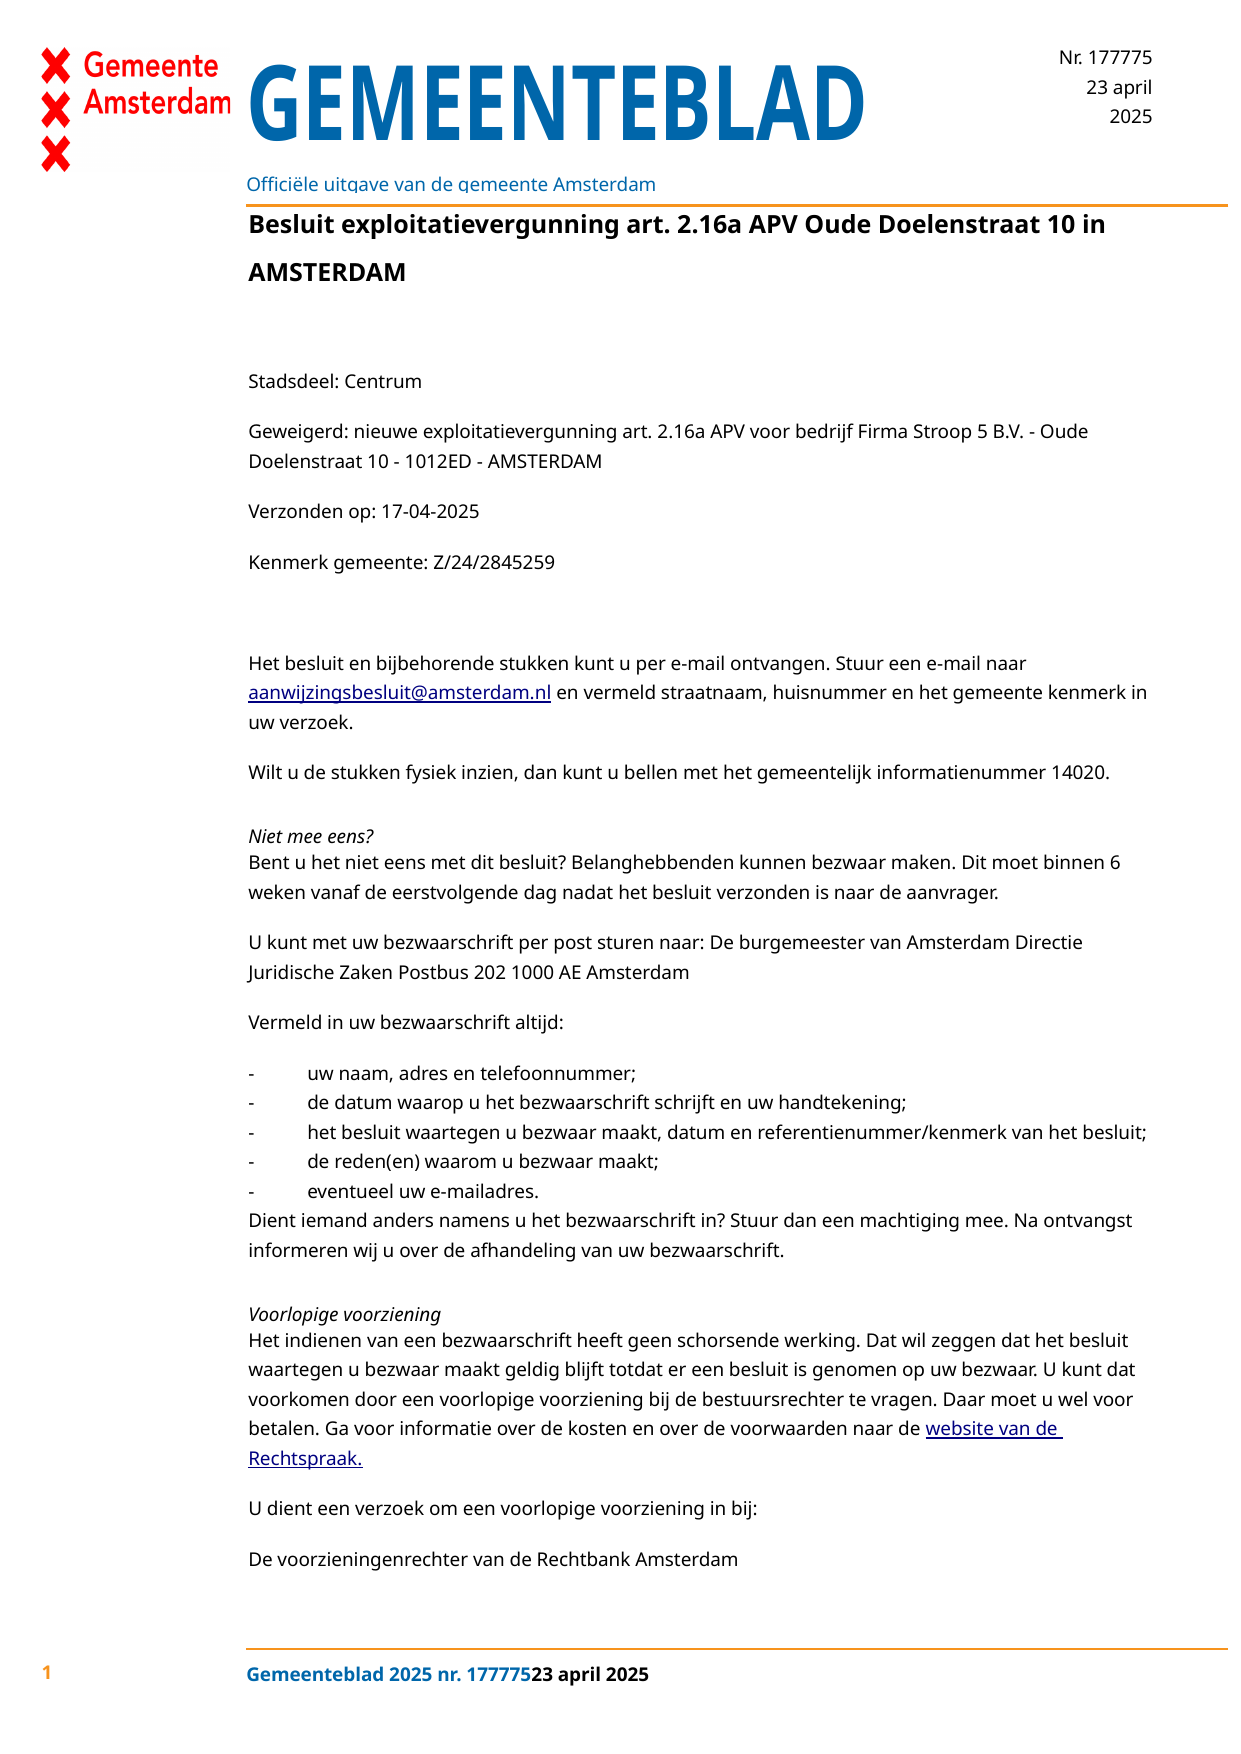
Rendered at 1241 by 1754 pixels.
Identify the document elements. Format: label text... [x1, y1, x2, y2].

text Stadsdeel: Centrum [248, 368, 1152, 394]
text Vermeld in uw bezwaarschrift altijd: [248, 1009, 1152, 1035]
list de datum waarop u het bezwaarschrift schrijft en uw handtekening; [248, 1089, 1152, 1115]
list eventueel uw e-mailadres. [248, 1178, 1152, 1204]
text Het besluit en bijbehorende stukken kunt u per e-mail ontvangen. Stuur een e-mail naar aanwijzingsbesluit@amsterdam.nl en vermeld straatnaam, huisnummer en het gemeente kenmerk in uw verzoek. [248, 650, 1152, 735]
list uw naam, adres en telefoonnummer; [248, 1060, 1152, 1085]
list het besluit waartegen u bezwaar maakt, datum en referentienummer/kenmerk van het besluit; [248, 1119, 1152, 1144]
text U kunt met uw bezwaarschrift per post sturen naar: De burgemeester van Amsterdam Directie Juridische Zaken Postbus 202 1000 AE Amsterdam [248, 929, 1152, 984]
text Kenmerk gemeente: Z/24/2845259 [248, 549, 1152, 575]
picture [41, 47, 231, 172]
text Niet mee eens? [248, 823, 1152, 849]
text Voorlopige voorziening [248, 1301, 1152, 1327]
text Dient iemand anders namens u het bezwaarschrift in? Stuur dan een machtiging mee. Na ontvangst informeren wij u over de afhandeling van uw bezwaarschrift. [248, 1208, 1152, 1263]
text Geweigerd: nieuwe exploitatievergunning art. 2.16a APV voor bedrijf Firma Stroop 5 B.V. - Oude Doelenstraat 10 - 1012ED - AMSTERDAM [248, 419, 1152, 474]
text Het indienen van een bezwaarschrift heeft geen schorsende werking. Dat wil zeggen dat het besluit waartegen u bezwaar maakt geldig blijft totdat er een besluit is genomen op uw bezwaar. U kunt dat voorkomen door een voorlopige voorziening bij de bestuursrechter te vragen. Daar moet u wel voor betalen. Ga voor informatie over de kosten en over de voorwaarden naar de website van de Rechtspraak. [248, 1327, 1152, 1471]
text Besluit exploitatievergunning art. 2.16a APV Oude Doelenstraat 10 in AMSTERDAM [248, 207, 1152, 288]
text Bent u het niet eens met dit besluit? Belanghebbenden kunnen bezwaar maken. Dit moet binnen 6 weken vanaf de eerstvolgende dag nadat het besluit verzonden is naar de aanvrager. [248, 849, 1152, 904]
text De voorzieningenrechter van de Rechtbank Amsterdam [248, 1546, 1152, 1572]
list de reden(en) waarom u bezwaar maakt; [248, 1148, 1152, 1174]
text Verzonden op: 17-04-2025 [248, 499, 1152, 524]
text U dient een verzoek om een voorlopige voorziening in bij: [248, 1496, 1152, 1521]
text Wilt u de stukken fysiek inzien, dan kunt u bellen met het gemeentelijk informatienummer 14020. [248, 759, 1152, 785]
